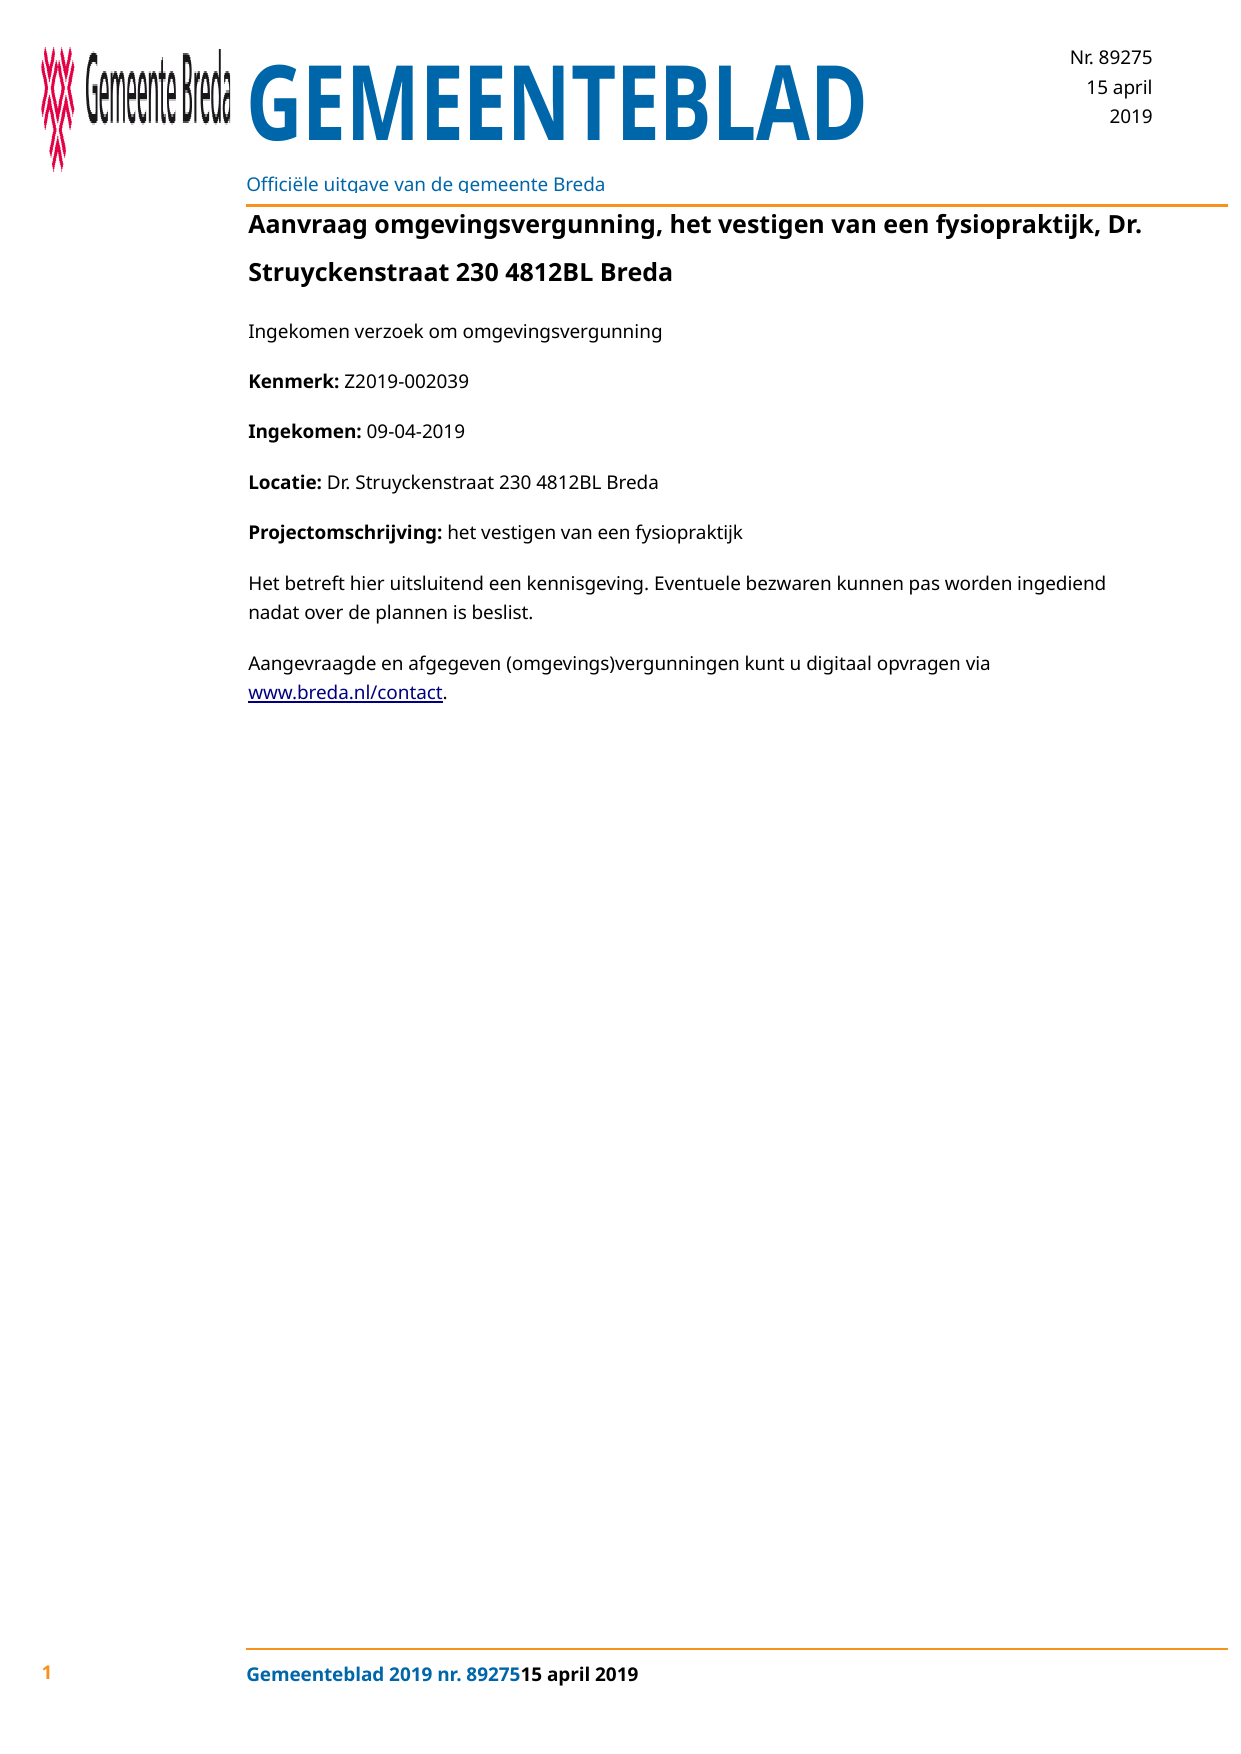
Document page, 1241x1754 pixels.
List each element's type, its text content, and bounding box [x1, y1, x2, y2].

text Het betreft hier uitsluitend een kennisgeving. Eventuele bezwaren kunnen pas worden ingediend nadat over de plannen is beslist. [248, 570, 1152, 625]
picture [41, 47, 231, 172]
text Aangevraagde en afgegeven (omgevings)vergunningen kunt u digitaal opvragen via www.breda.nl/contact. [248, 650, 1152, 705]
text Ingekomen verzoek om omgevingsvergunning [248, 318, 1152, 344]
text Ingekomen: 09-04-2019 [248, 419, 1152, 444]
text Projectomschrijving: het vestigen van een fysiopraktijk [248, 519, 1152, 545]
text Locatie: Dr. Struyckenstraat 230 4812BL Breda [248, 469, 1152, 495]
text Aanvraag omgevingsvergunning, het vestigen van een fysiopraktijk, Dr. Struyckenstraat 230 4812BL Breda [248, 207, 1152, 288]
text Kenmerk: Z2019-002039 [248, 368, 1152, 394]
